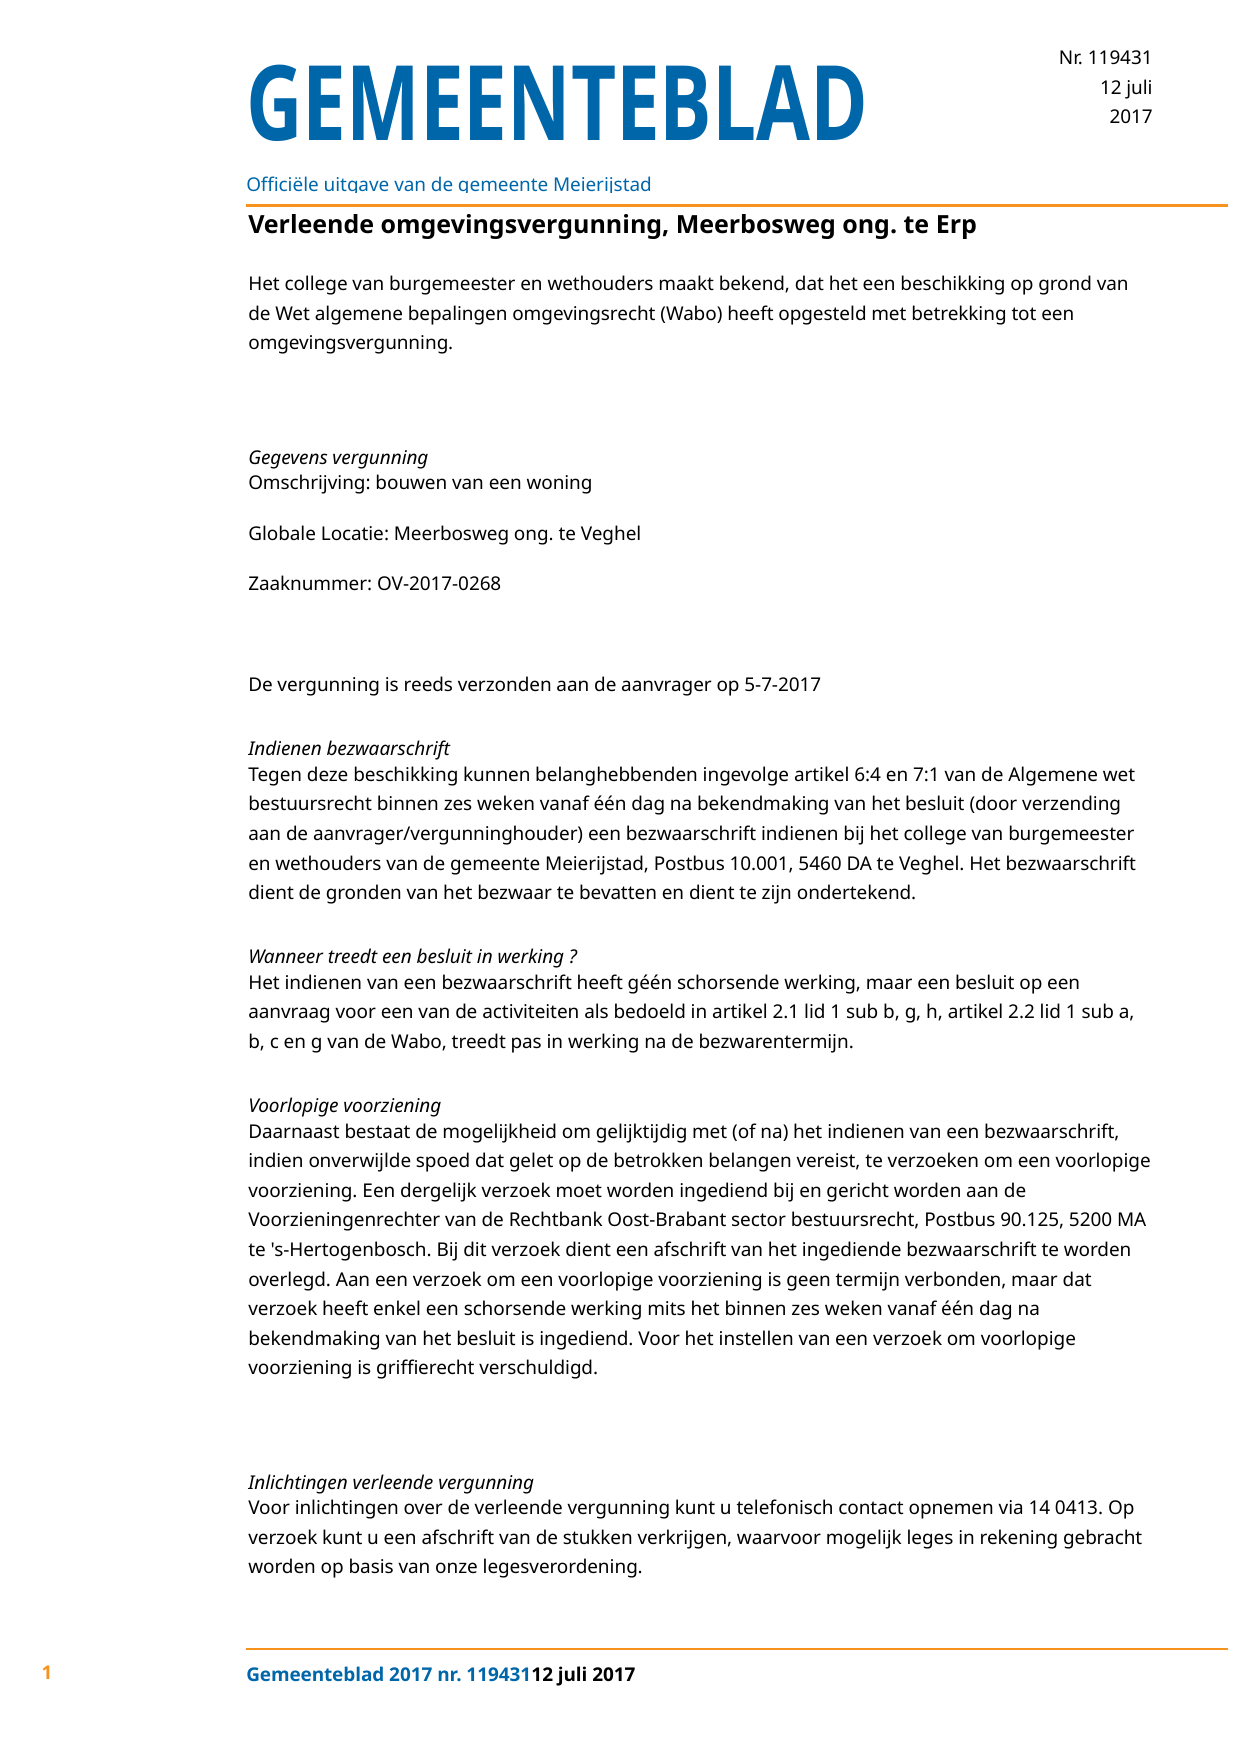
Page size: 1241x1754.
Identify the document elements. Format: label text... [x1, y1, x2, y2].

text Omschrijving: bouwen van een woning [248, 469, 1152, 495]
text Daarnaast bestaat de mogelijkheid om gelijktijdig met (of na) het indienen van een bezwaarschrift, indien onverwijlde spoed dat gelet op de betrokken belangen vereist, te verzoeken om een voorlopige voorziening. Een dergelijk verzoek moet worden ingediend bij en gericht worden aan de Voorzieningenrechter van de Rechtbank Oost-Brabant sector bestuursrecht, Postbus 90.125, 5200 MA te 's-Hertogenbosch. Bij dit verzoek dient een afschrift van het ingediende bezwaarschrift te worden overlegd. Aan een verzoek om een voorlopige voorziening is geen termijn verbonden, maar dat verzoek heeft enkel een schorsende werking mits het binnen zes weken vanaf één dag na bekendmaking van het besluit is ingediend. Voor het instellen van een verzoek om voorlopige voorziening is griffierecht verschuldigd. [248, 1118, 1152, 1380]
picture [41, 47, 231, 172]
text Indienen bezwaarschrift [248, 735, 1152, 761]
text Zaaknummer: OV-2017-0268 [248, 570, 1152, 596]
text Het indienen van een bezwaarschrift heeft géén schorsende werking, maar een besluit op een aanvraag voor een van de activiteiten als bedoeld in artikel 2.1 lid 1 sub b, g, h, artikel 2.2 lid 1 sub a, b, c en g van de Wabo, treedt pas in werking na de bezwarentermijn. [248, 969, 1152, 1054]
text Voor inlichtingen over de verleende vergunning kunt u telefonisch contact opnemen via 14 0413. Op verzoek kunt u een afschrift van de stukken verkrijgen, waarvoor mogelijk leges in rekening gebracht worden op basis van onze legesverordening. [248, 1494, 1152, 1579]
text Wanneer treedt een besluit in werking ? [248, 943, 1152, 969]
text Verleende omgevingsvergunning, Meerbosweg ong. te Erp [248, 207, 1152, 241]
text Inlichtingen verleende vergunning [248, 1469, 1152, 1494]
text Het college van burgemeester en wethouders maakt bekend, dat het een beschikking op grond van de Wet algemene bepalingen omgevingsrecht (Wabo) heeft opgesteld met betrekking tot een omgevingsvergunning. [248, 270, 1152, 355]
text Globale Locatie: Meerbosweg ong. te Veghel [248, 520, 1152, 546]
text Voorlopige voorziening [248, 1092, 1152, 1118]
text De vergunning is reeds verzonden aan de aanvrager op 5-7-2017 [248, 671, 1152, 697]
text Gegevens vergunning [248, 444, 1152, 469]
text Tegen deze beschikking kunnen belanghebbenden ingevolge artikel 6:4 en 7:1 van de Algemene wet bestuursrecht binnen zes weken vanaf één dag na bekendmaking van het besluit (door verzending aan de aanvrager/vergunninghouder) een bezwaarschrift indienen bij het college van burgemeester en wethouders van de gemeente Meierijstad, Postbus 10.001, 5460 DA te Veghel. Het bezwaarschrift dient de gronden van het bezwaar te bevatten en dient te zijn ondertekend. [248, 761, 1152, 905]
